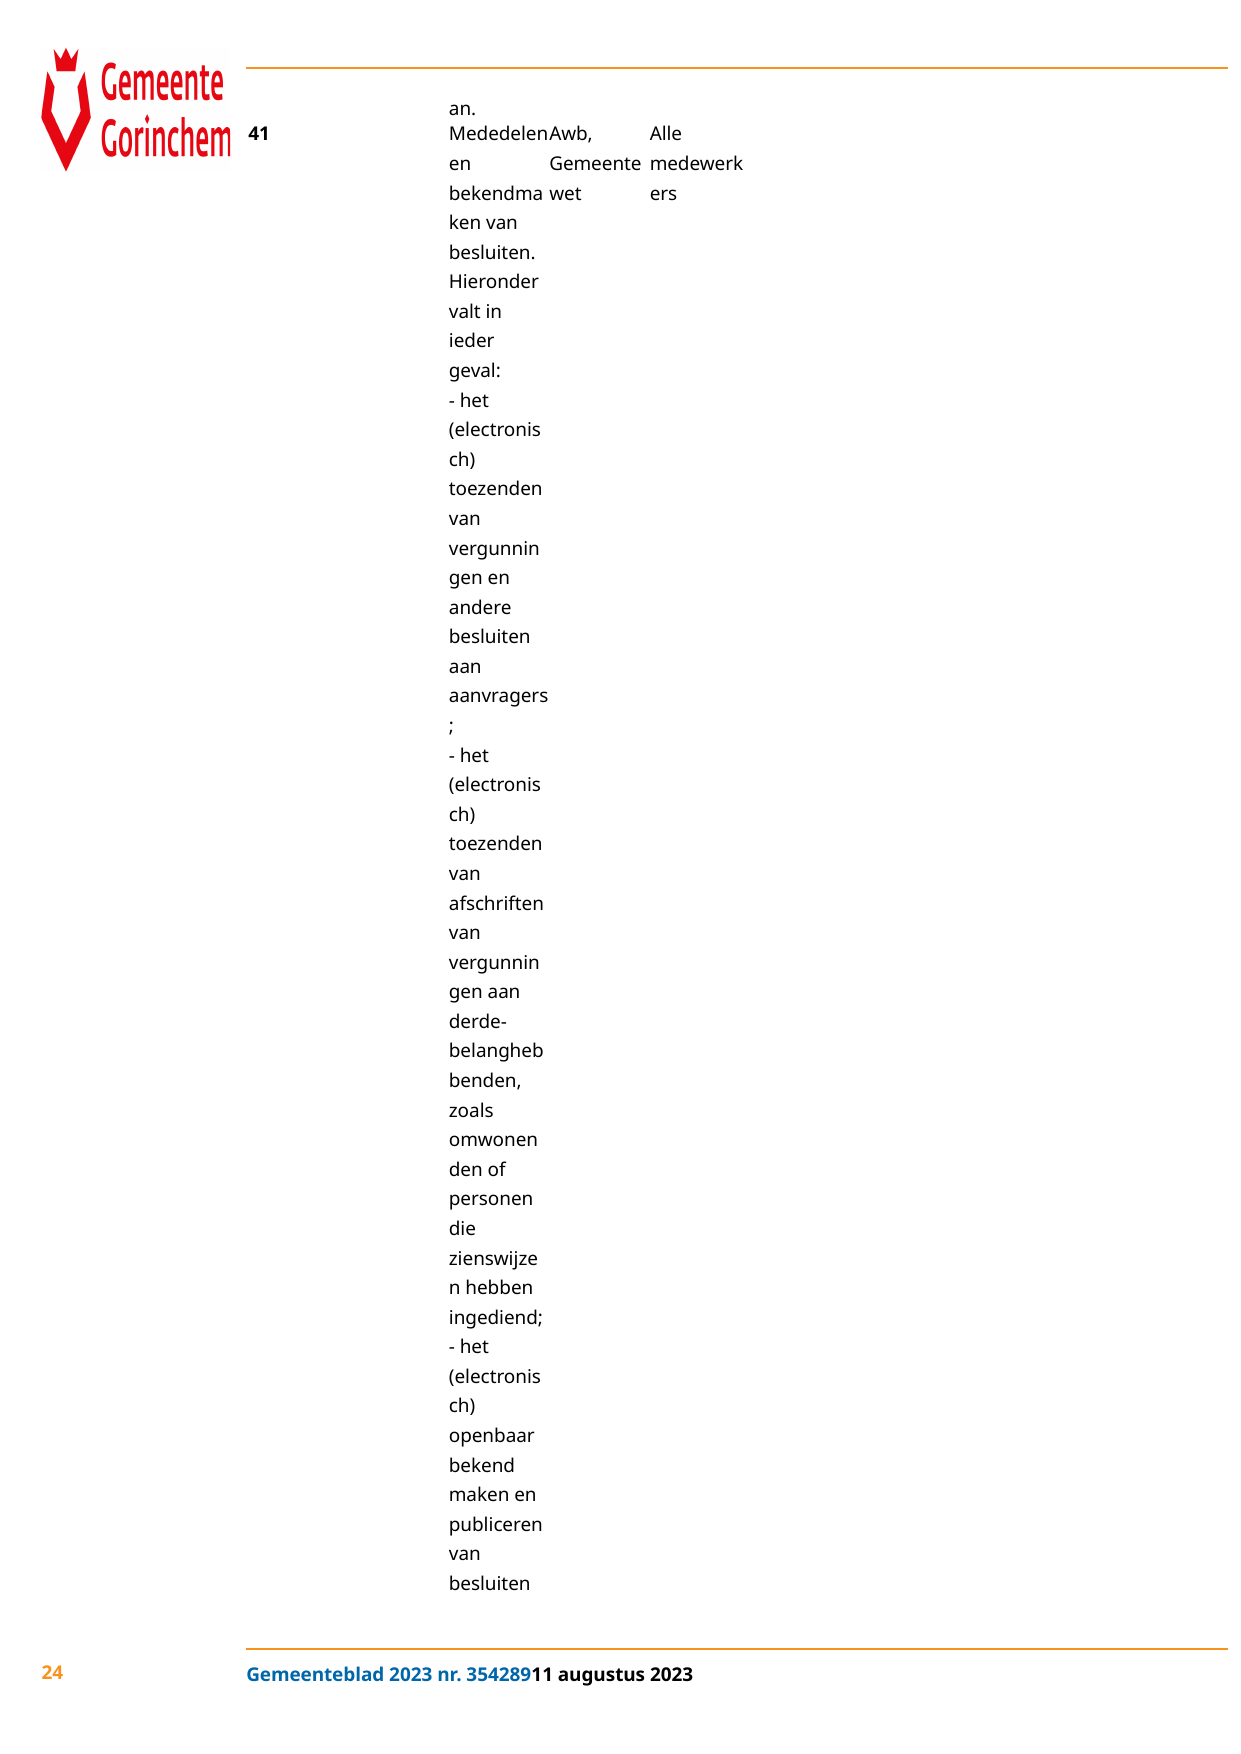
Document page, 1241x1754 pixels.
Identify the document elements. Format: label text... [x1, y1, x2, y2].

table_cell [348, 121, 449, 1596]
table_cell [650, 95, 750, 121]
table_cell 41 [248, 121, 348, 1596]
table_cell [248, 95, 348, 121]
table_cell Awb, Gemeentewet [549, 121, 649, 1596]
picture [41, 47, 231, 172]
table_cell an. [449, 95, 549, 121]
table_cell [348, 95, 449, 121]
table_cell [549, 95, 649, 121]
table_cell [750, 121, 850, 1596]
table_cell [850, 121, 951, 1596]
table_cell Mededelen en bekendmaken van besluiten. Hieronder valt in ieder geval: - het (electronisch) toezenden van vergunningen en andere besluiten aan aanvragers; - het (electronisch) toezenden van afschriften van vergunningen aan derde- belanghebbenden, zoals omwonenden of personen die zienswijzen hebben ingediend; - het (electronisch) openbaar bekend maken en publiceren van besluiten [449, 121, 549, 1596]
table_cell [951, 121, 1051, 1596]
table_cell [850, 95, 951, 121]
table_cell Alle medewerkers [650, 121, 750, 1596]
table_cell [951, 95, 1051, 121]
table_cell [750, 95, 850, 121]
table_cell [1051, 121, 1152, 1596]
table_cell [1051, 95, 1152, 121]
